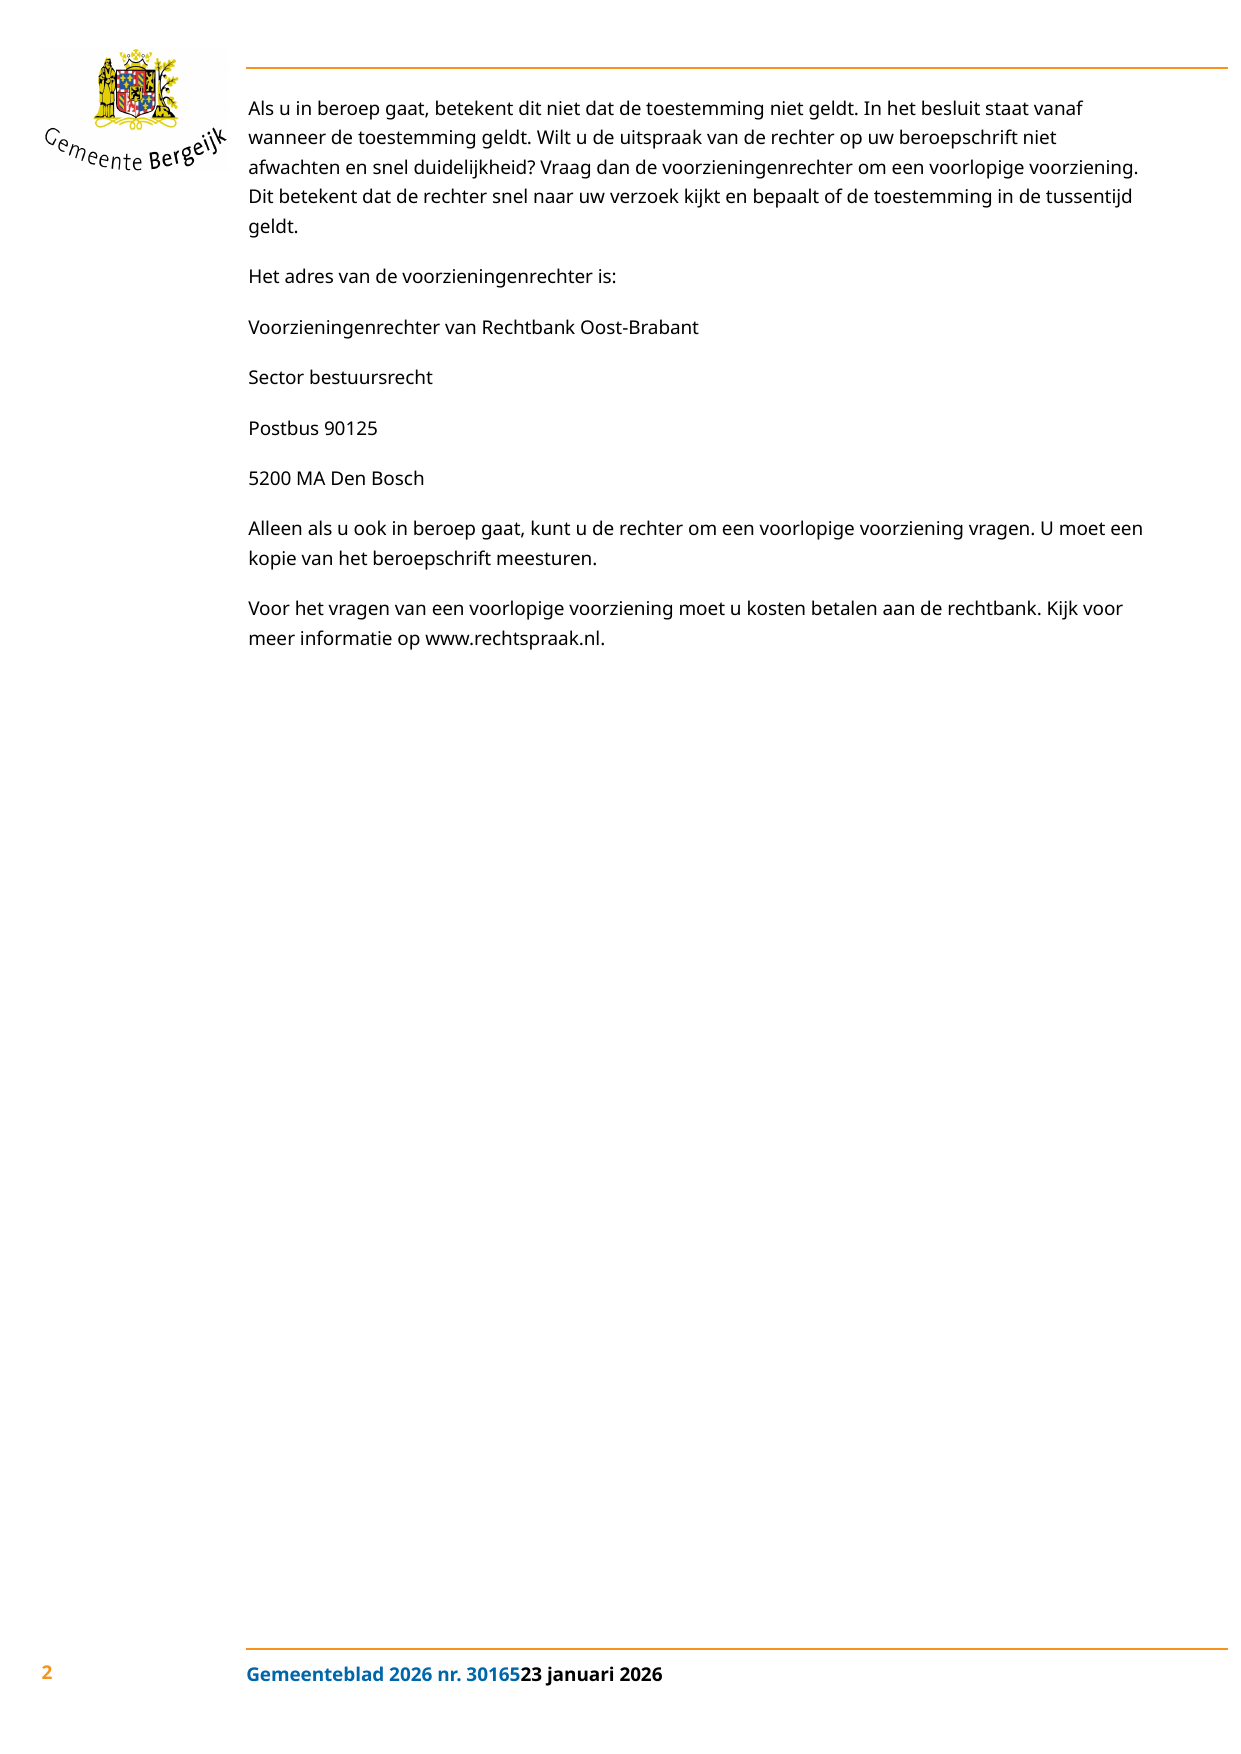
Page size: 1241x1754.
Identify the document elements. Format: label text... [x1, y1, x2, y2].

text Postbus 90125 [248, 415, 1152, 441]
text Het adres van de voorzieningenrechter is: [248, 263, 1152, 289]
picture [41, 47, 231, 172]
text Sector bestuursrecht [248, 364, 1152, 390]
text Voor het vragen van een voorlopige voorziening moet u kosten betalen aan de rechtbank. Kijk voor meer informatie op www.rechtspraak.nl. [248, 596, 1152, 651]
text Alleen als u ook in beroep gaat, kunt u de rechter om een voorlopige voorziening vragen. U moet een kopie van het beroepschrift meesturen. [248, 516, 1152, 571]
text Als u in beroep gaat, betekent dit niet dat de toestemming niet geldt. In het besluit staat vanaf wanneer de toestemming geldt. Wilt u de uitspraak van de rechter op uw beroepschrift niet afwachten en snel duidelijkheid? Vraag dan de voorzieningenrechter om een voorlopige voorziening. Dit betekent dat de rechter snel naar uw verzoek kijkt en bepaalt of de toestemming in de tussentijd geldt. [248, 95, 1152, 239]
text Voorzieningenrechter van Rechtbank Oost-Brabant [248, 314, 1152, 340]
text 5200 MA Den Bosch [248, 465, 1152, 491]
